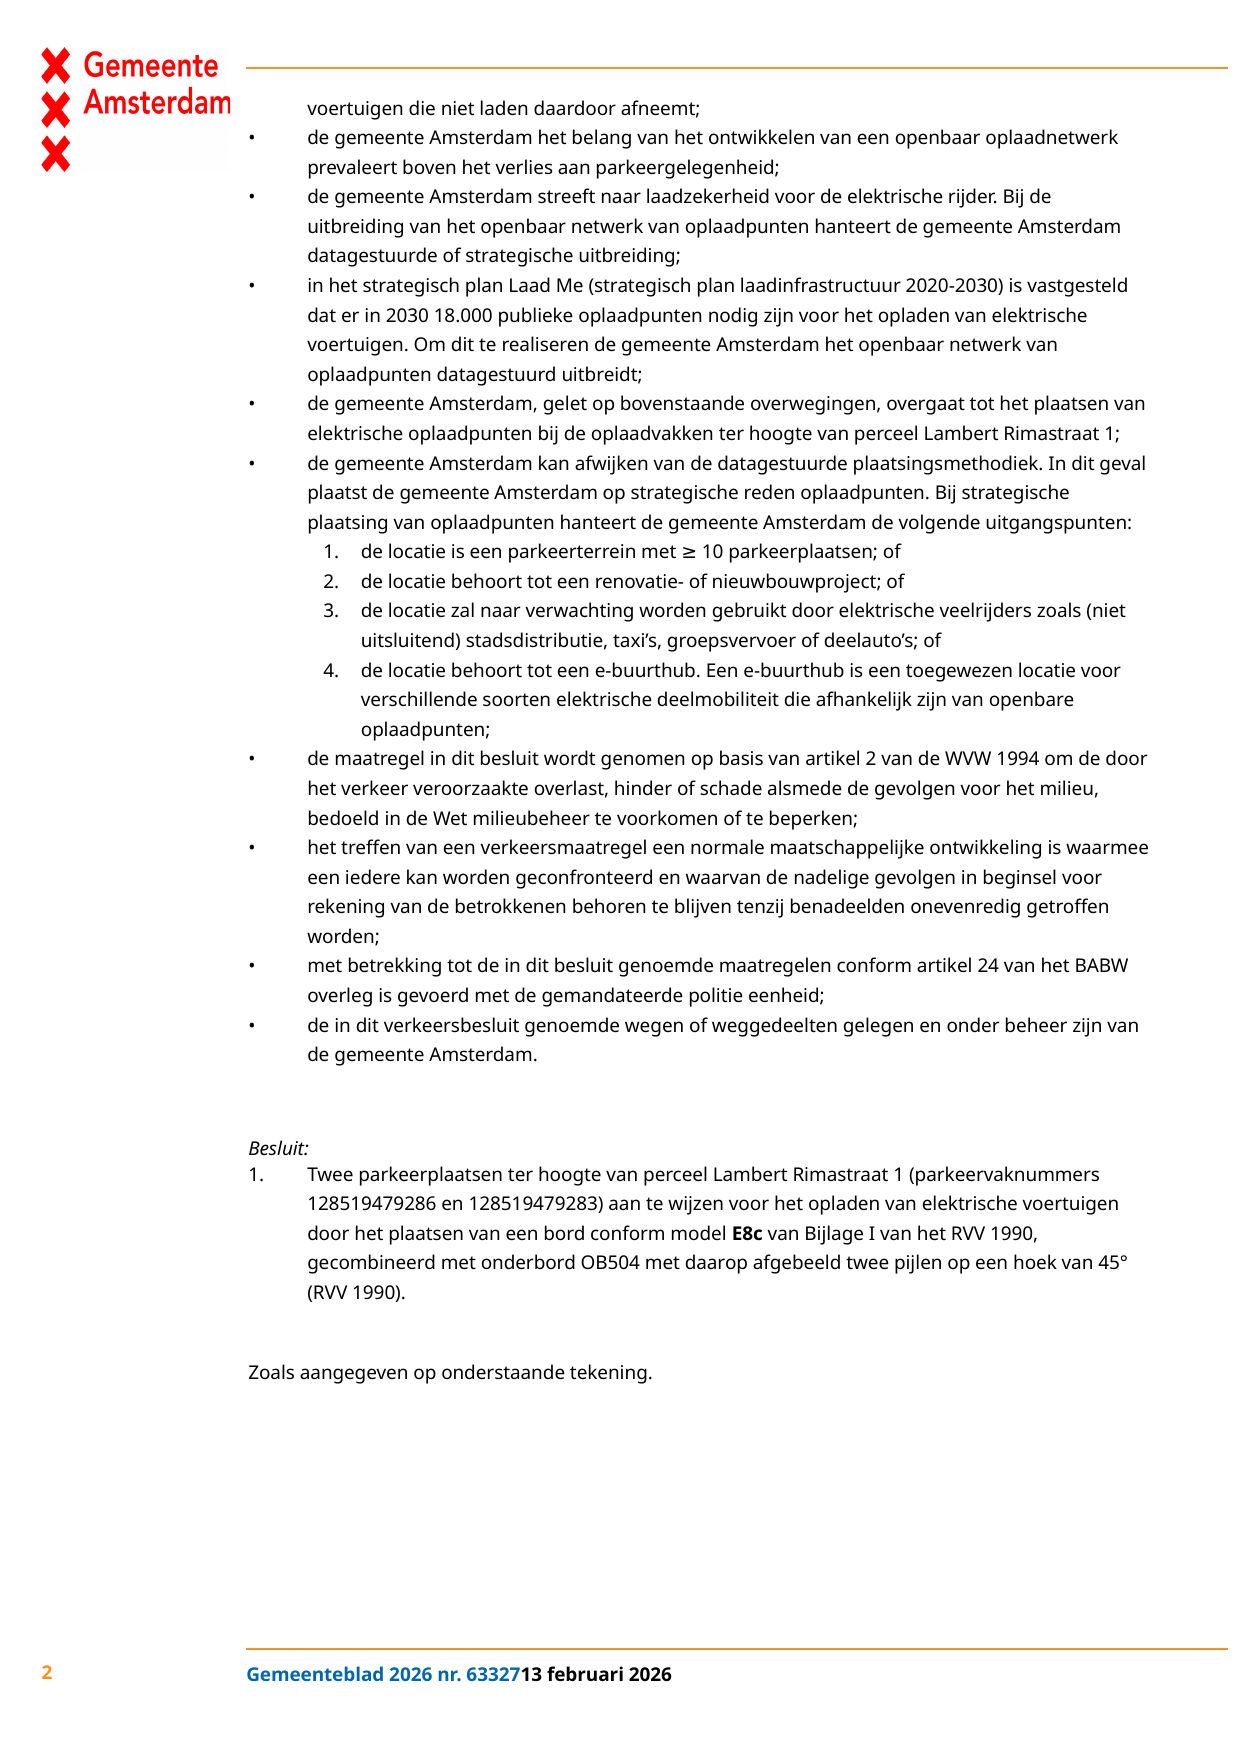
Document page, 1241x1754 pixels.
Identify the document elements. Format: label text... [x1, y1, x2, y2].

list de gemeente Amsterdam streeft naar laadzekerheid voor de elektrische rijder. Bij de uitbreiding van het openbaar netwerk van oplaadpunten hanteert de gemeente Amsterdam datagestuurde of strategische uitbreiding; [248, 183, 1152, 268]
text Besluit: [248, 1135, 1152, 1161]
list de gemeente Amsterdam, gelet op bovenstaande overwegingen, overgaat tot het plaatsen van elektrische oplaadpunten bij de oplaadvakken ter hoogte van perceel Lambert Rimastraat 1; [248, 391, 1152, 446]
list in het strategisch plan Laad Me (strategisch plan laadinfrastructuur 2020-2030) is vastgesteld dat er in 2030 18.000 publieke oplaadpunten nodig zijn voor het opladen van elektrische voertuigen. Om dit te realiseren de gemeente Amsterdam het openbaar netwerk van oplaadpunten datagestuurd uitbreidt; [248, 272, 1152, 387]
list met betrekking tot de in dit besluit genoemde maatregelen conform artikel 24 van het BABW overleg is gevoerd met de gemandateerde politie eenheid; [248, 953, 1152, 1008]
list de locatie behoort tot een renovatie- of nieuwbouwproject; of [323, 568, 1152, 594]
list de gemeente Amsterdam kan afwijken van de datagestuurde plaatsingsmethodiek. In dit geval plaatst de gemeente Amsterdam op strategische reden oplaadpunten. Bij strategische plaatsing van oplaadpunten hanteert de gemeente Amsterdam de volgende uitgangspunten: [248, 450, 1152, 535]
list de maatregel in dit besluit wordt genomen op basis van artikel 2 van de WVW 1994 om de door het verkeer veroorzaakte overlast, hinder of schade alsmede de gevolgen voor het milieu, bedoeld in de Wet milieubeheer te voorkomen of te beperken; [248, 746, 1152, 831]
list de locatie zal naar verwachting worden gebruikt door elektrische veelrijders zoals (niet uitsluitend) stadsdistributie, taxi’s, groepsvervoer of deelauto’s; of [323, 598, 1152, 653]
list de locatie behoort tot een e-buurthub. Een e-buurthub is een toegewezen locatie voor verschillende soorten elektrische deelmobiliteit die afhankelijk zijn van openbare oplaadpunten; [323, 657, 1152, 742]
picture [41, 47, 231, 172]
list de locatie is een parkeerterrein met ≥ 10 parkeerplaatsen; of [323, 538, 1152, 564]
list de gemeente Amsterdam het belang van het ontwikkelen van een openbaar oplaadnetwerk prevaleert boven het verlies aan parkeergelegenheid; [248, 124, 1152, 180]
text Zoals aangegeven op onderstaande tekening. [248, 1359, 1152, 1385]
list de in dit verkeersbesluit genoemde wegen of weggedeelten gelegen en onder beheer zijn van de gemeente Amsterdam. [248, 1012, 1152, 1067]
list het treffen van een verkeersmaatregel een normale maatschappelijke ontwikkeling is waarmee een iedere kan worden geconfronteerd en waarvan de nadelige gevolgen in beginsel voor rekening van de betrokkenen behoren te blijven tenzij benadeelden onevenredig getroffen worden; [248, 834, 1152, 949]
list Twee parkeerplaatsen ter hoogte van perceel Lambert Rimastraat 1 (parkeervaknummers 128519479286 en 128519479283) aan te wijzen voor het opladen van elektrische voertuigen door het plaatsen van een bord conform model E8c van Bijlage I van het RVV 1990, gecombineerd met onderbord OB504 met daarop afgebeeld twee pijlen op een hoek van 45° (RVV 1990). [248, 1161, 1152, 1305]
list voertuigen die niet laden daardoor afneemt; [248, 95, 1152, 121]
